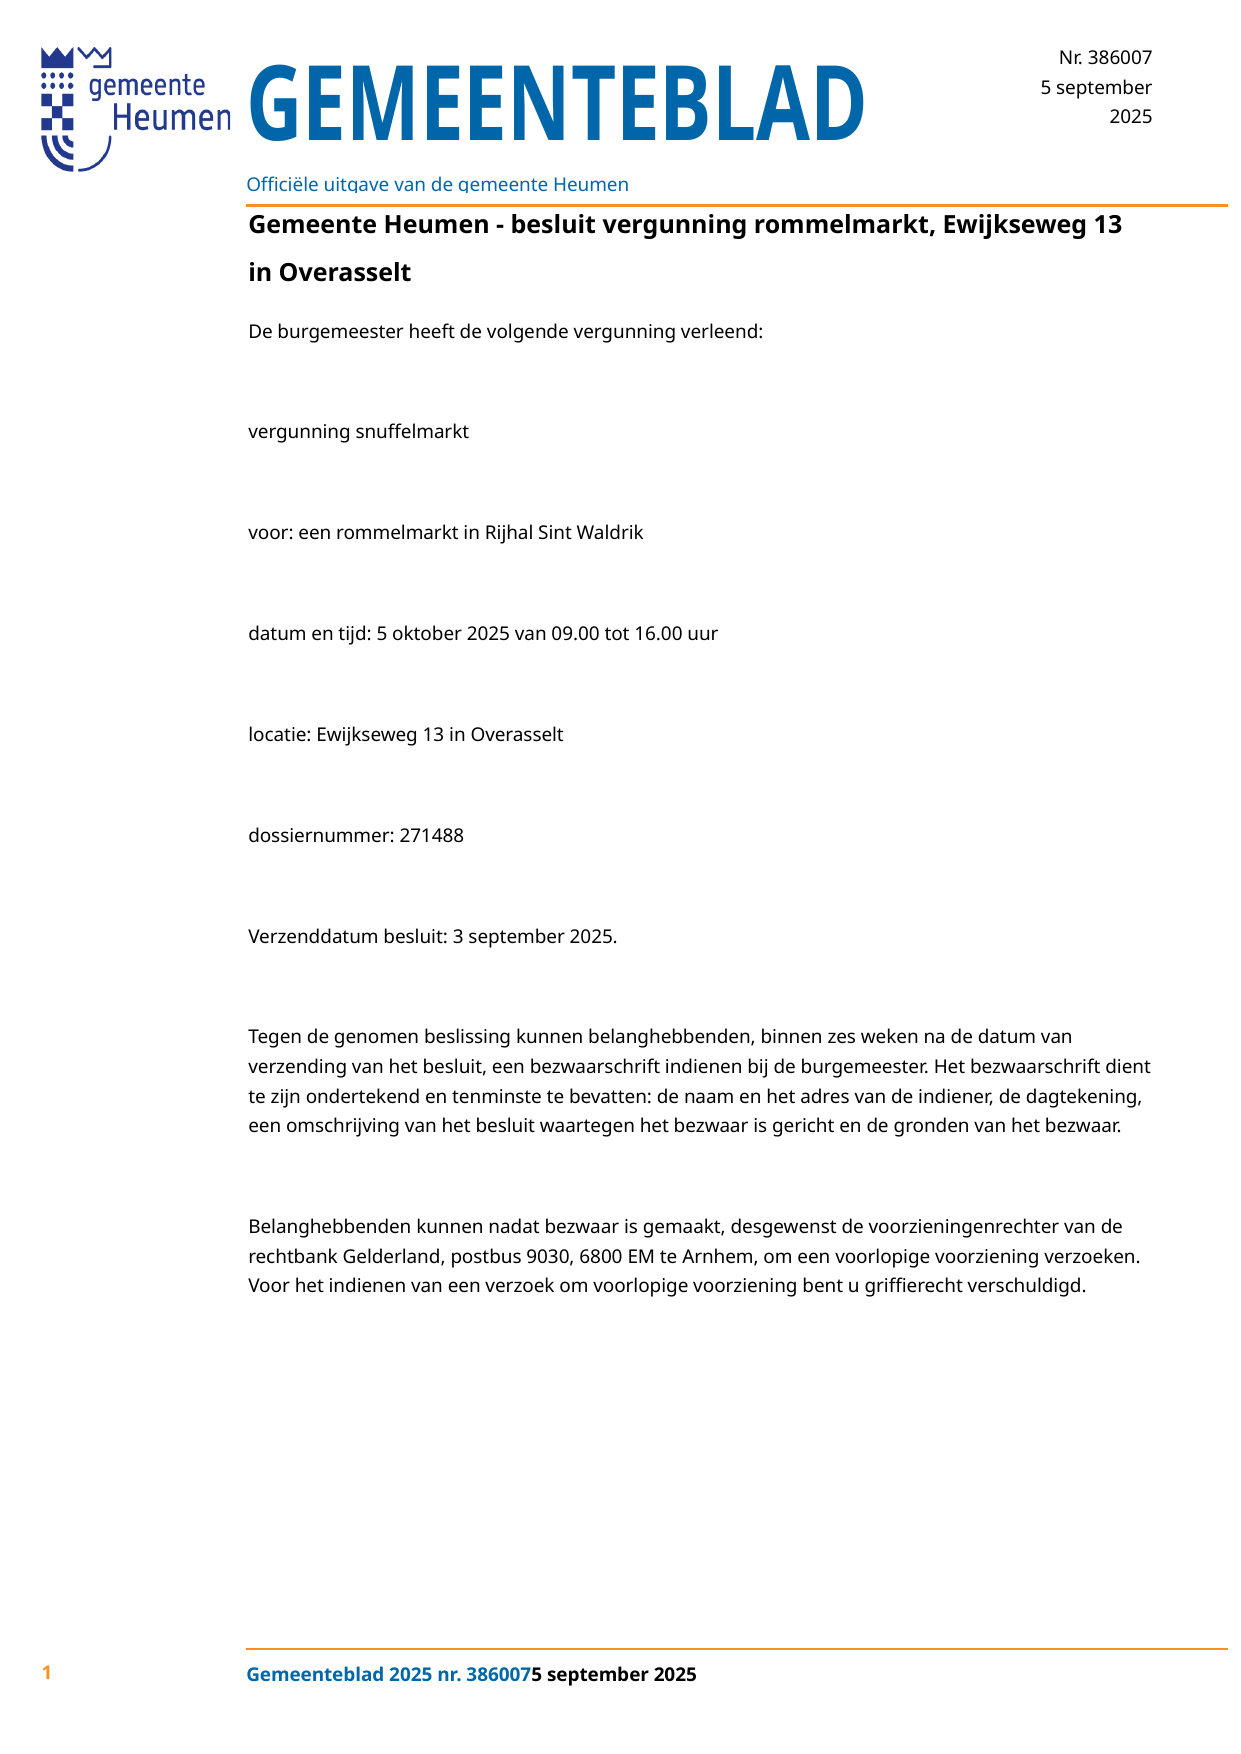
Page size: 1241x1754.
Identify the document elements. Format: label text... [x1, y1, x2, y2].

text De burgemeester heeft de volgende vergunning verleend: [248, 318, 1152, 344]
text dossiernummer: 271488 [248, 822, 1152, 848]
text Tegen de genomen beslissing kunnen belanghebbenden, binnen zes weken na de datum van verzending van het besluit, een bezwaarschrift indienen bij de burgemeester. Het bezwaarschrift dient te zijn ondertekend en tenminste te bevatten: de naam en het adres van de indiener, de dagtekening, een omschrijving van het besluit waartegen het bezwaar is gericht en de gronden van het bezwaar. [248, 1024, 1152, 1138]
picture [41, 47, 231, 172]
text voor: een rommelmarkt in Rijhal Sint Waldrik [248, 519, 1152, 545]
text Gemeente Heumen - besluit vergunning rommelmarkt, Ewijkseweg 13 in Overasselt [248, 207, 1152, 288]
text datum en tijd: 5 oktober 2025 van 09.00 tot 16.00 uur [248, 620, 1152, 646]
text Verzenddatum besluit: 3 september 2025. [248, 923, 1152, 949]
text locatie: Ewijkseweg 13 in Overasselt [248, 721, 1152, 747]
text Belanghebbenden kunnen nadat bezwaar is gemaakt, desgewenst de voorzieningenrechter van de rechtbank Gelderland, postbus 9030, 6800 EM te Arnhem, om een voorlopige voorziening verzoeken. Voor het indienen van een verzoek om voorlopige voorziening bent u griffierecht verschuldigd. [248, 1213, 1152, 1298]
text vergunning snuffelmarkt [248, 419, 1152, 444]
